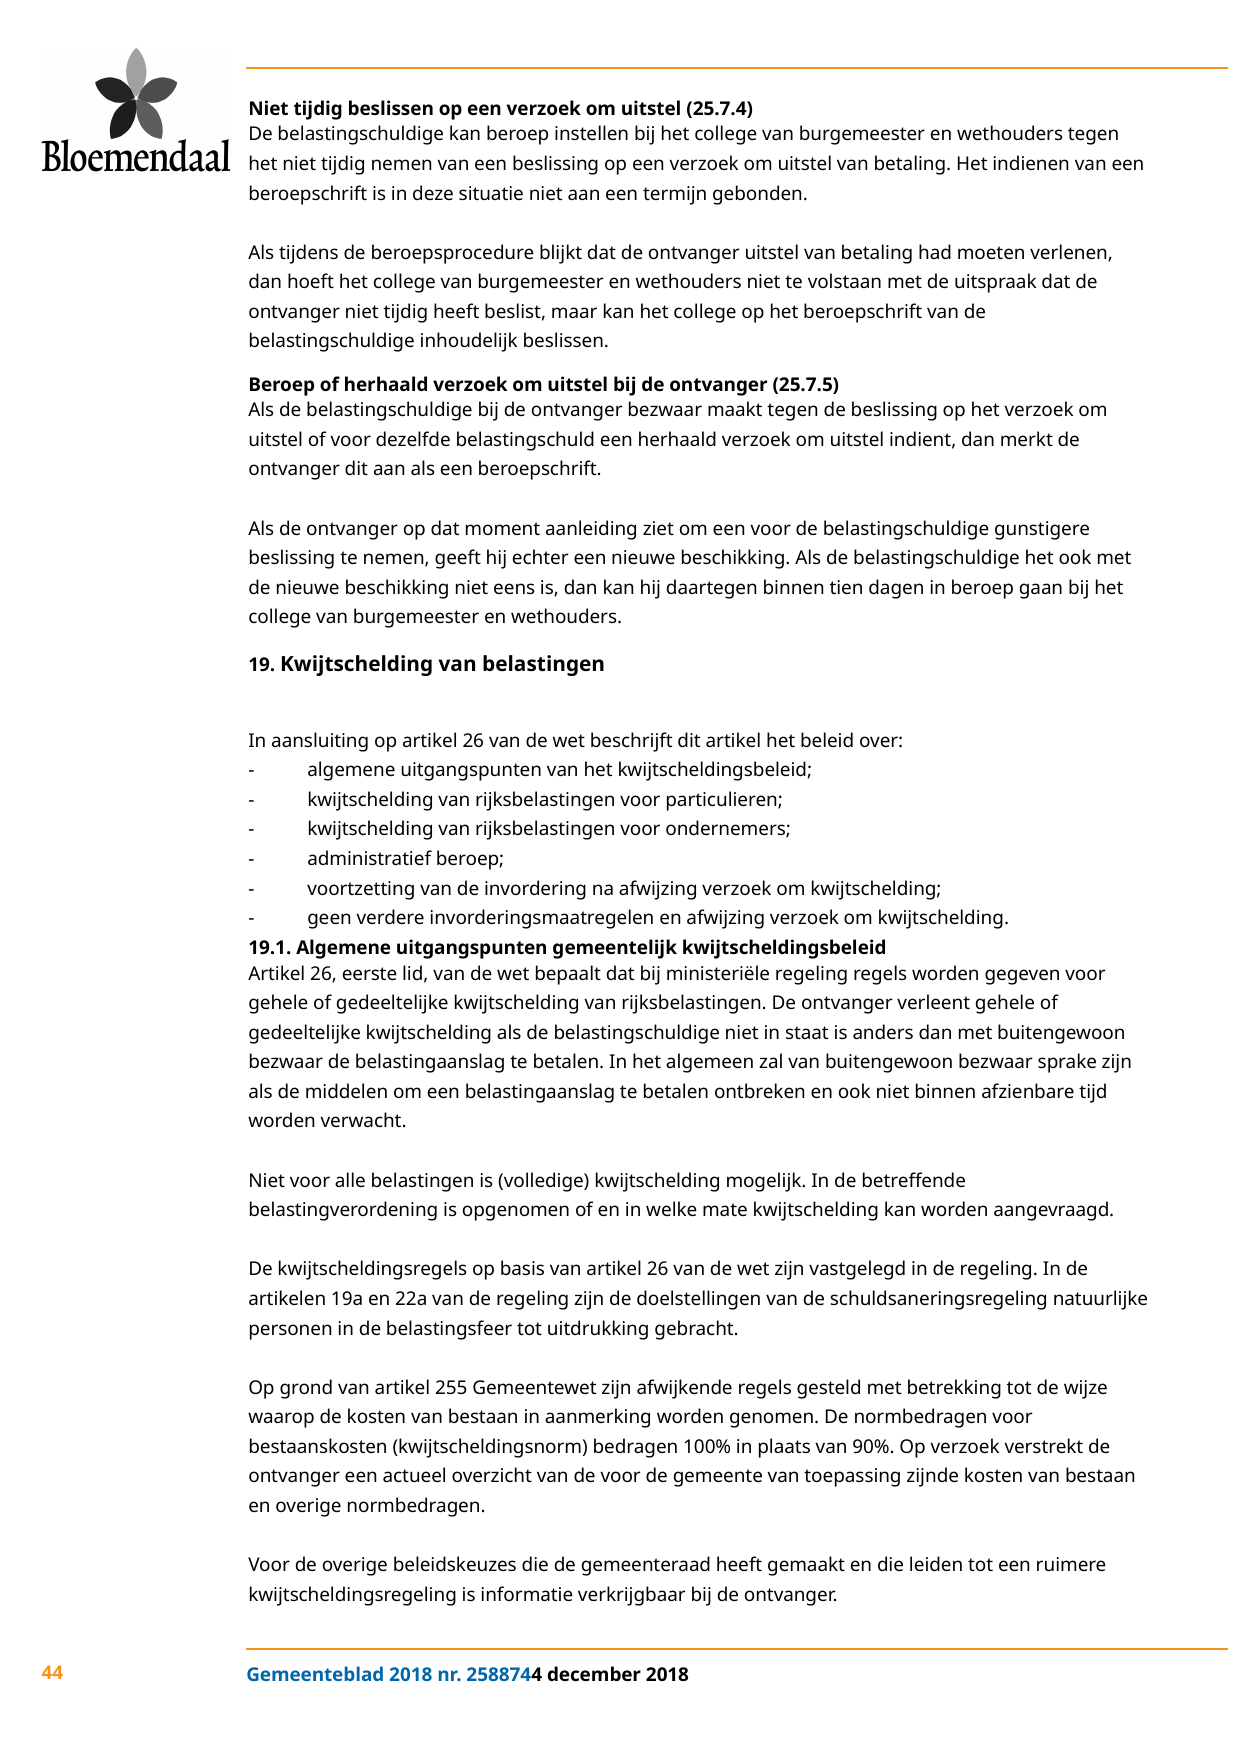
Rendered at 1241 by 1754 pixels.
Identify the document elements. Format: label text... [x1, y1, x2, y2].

text 19. Kwijtschelding van belastingen [248, 649, 1152, 678]
list voortzetting van de invordering na afwijzing verzoek om kwijtschelding; [248, 875, 1152, 901]
text Voor de overige beleidskeuzes die de gemeenteraad heeft gemaakt en die leiden tot een ruimere kwijtscheldingsregeling is informatie verkrijgbaar bij de ontvanger. [248, 1551, 1152, 1607]
list kwijtschelding van rijksbelastingen voor particulieren; [248, 786, 1152, 812]
list algemene uitgangspunten van het kwijtscheldingsbeleid; [248, 756, 1152, 782]
text Niet tijdig beslissen op een verzoek om uitstel (25.7.4) [248, 95, 1152, 121]
list kwijtschelding van rijksbelastingen voor ondernemers; [248, 816, 1152, 841]
text Op grond van artikel 255 Gemeentewet zijn afwijkende regels gesteld met betrekking tot de wijze waarop de kosten van bestaan in aanmerking worden genomen. De normbedragen voor bestaanskosten (kwijtscheldingsnorm) bedragen 100% in plaats van 90%. Op verzoek verstrekt de ontvanger een actueel overzicht van de voor de gemeente van toepassing zijnde kosten van bestaan en overige normbedragen. [248, 1374, 1152, 1518]
text Beroep of herhaald verzoek om uitstel bij de ontvanger (25.7.5) [248, 371, 1152, 396]
text De belastingschuldige kan beroep instellen bij het college van burgemeester en wethouders tegen het niet tijdig nemen van een beslissing op een verzoek om uitstel van betaling. Het indienen van een beroepschrift is in deze situatie niet aan een termijn gebonden. [248, 121, 1152, 205]
text Niet voor alle belastingen is (volledige) kwijtschelding mogelijk. In de betreffende belastingverordening is opgenomen of en in welke mate kwijtschelding kan worden aangevraagd. [248, 1167, 1152, 1222]
text Als tijdens de beroepsprocedure blijkt dat de ontvanger uitstel van betaling had moeten verlenen, dan hoeft het college van burgemeester en wethouders niet te volstaan met de uitspraak dat de ontvanger niet tijdig heeft beslist, maar kan het college op het beroepschrift van de belastingschuldige inhoudelijk beslissen. [248, 239, 1152, 353]
text De kwijtscheldingsregels op basis van artikel 26 van de wet zijn vastgelegd in de regeling. In de artikelen 19a en 22a van de regeling zijn de doelstellingen van de schuldsaneringsregeling natuurlijke personen in de belastingsfeer tot uitdrukking gebracht. [248, 1256, 1152, 1340]
text 19.1. Algemene uitgangspunten gemeentelijk kwijtscheldingsbeleid [248, 934, 1152, 960]
picture [41, 47, 231, 172]
list administratief beroep; [248, 845, 1152, 871]
text Als de belastingschuldige bij de ontvanger bezwaar maakt tegen de beslissing op het verzoek om uitstel of voor dezelfde belastingschuld een herhaald verzoek om uitstel indient, dan merkt de ontvanger dit aan als een beroepschrift. [248, 396, 1152, 481]
list geen verdere invorderingsmaatregelen en afwijzing verzoek om kwijtschelding. [248, 904, 1152, 930]
text Als de ontvanger op dat moment aanleiding ziet om een voor de belastingschuldige gunstigere beslissing te nemen, geeft hij echter een nieuwe beschikking. Als de belastingschuldige het ook met de nieuwe beschikking niet eens is, dan kan hij daartegen binnen tien dagen in beroep gaan bij het college van burgemeester en wethouders. [248, 515, 1152, 629]
text In aansluiting op artikel 26 van de wet beschrijft dit artikel het beleid over: [248, 727, 1152, 753]
text Artikel 26, eerste lid, van de wet bepaalt dat bij ministeriële regeling regels worden gegeven voor gehele of gedeeltelijke kwijtschelding van rijksbelastingen. De ontvanger verleent gehele of gedeeltelijke kwijtschelding als de belastingschuldige niet in staat is anders dan met buitengewoon bezwaar de belastingaanslag te betalen. In het algemeen zal van buitengewoon bezwaar sprake zijn als de middelen om een belastingaanslag te betalen ontbreken en ook niet binnen afzienbare tijd worden verwacht. [248, 960, 1152, 1133]
